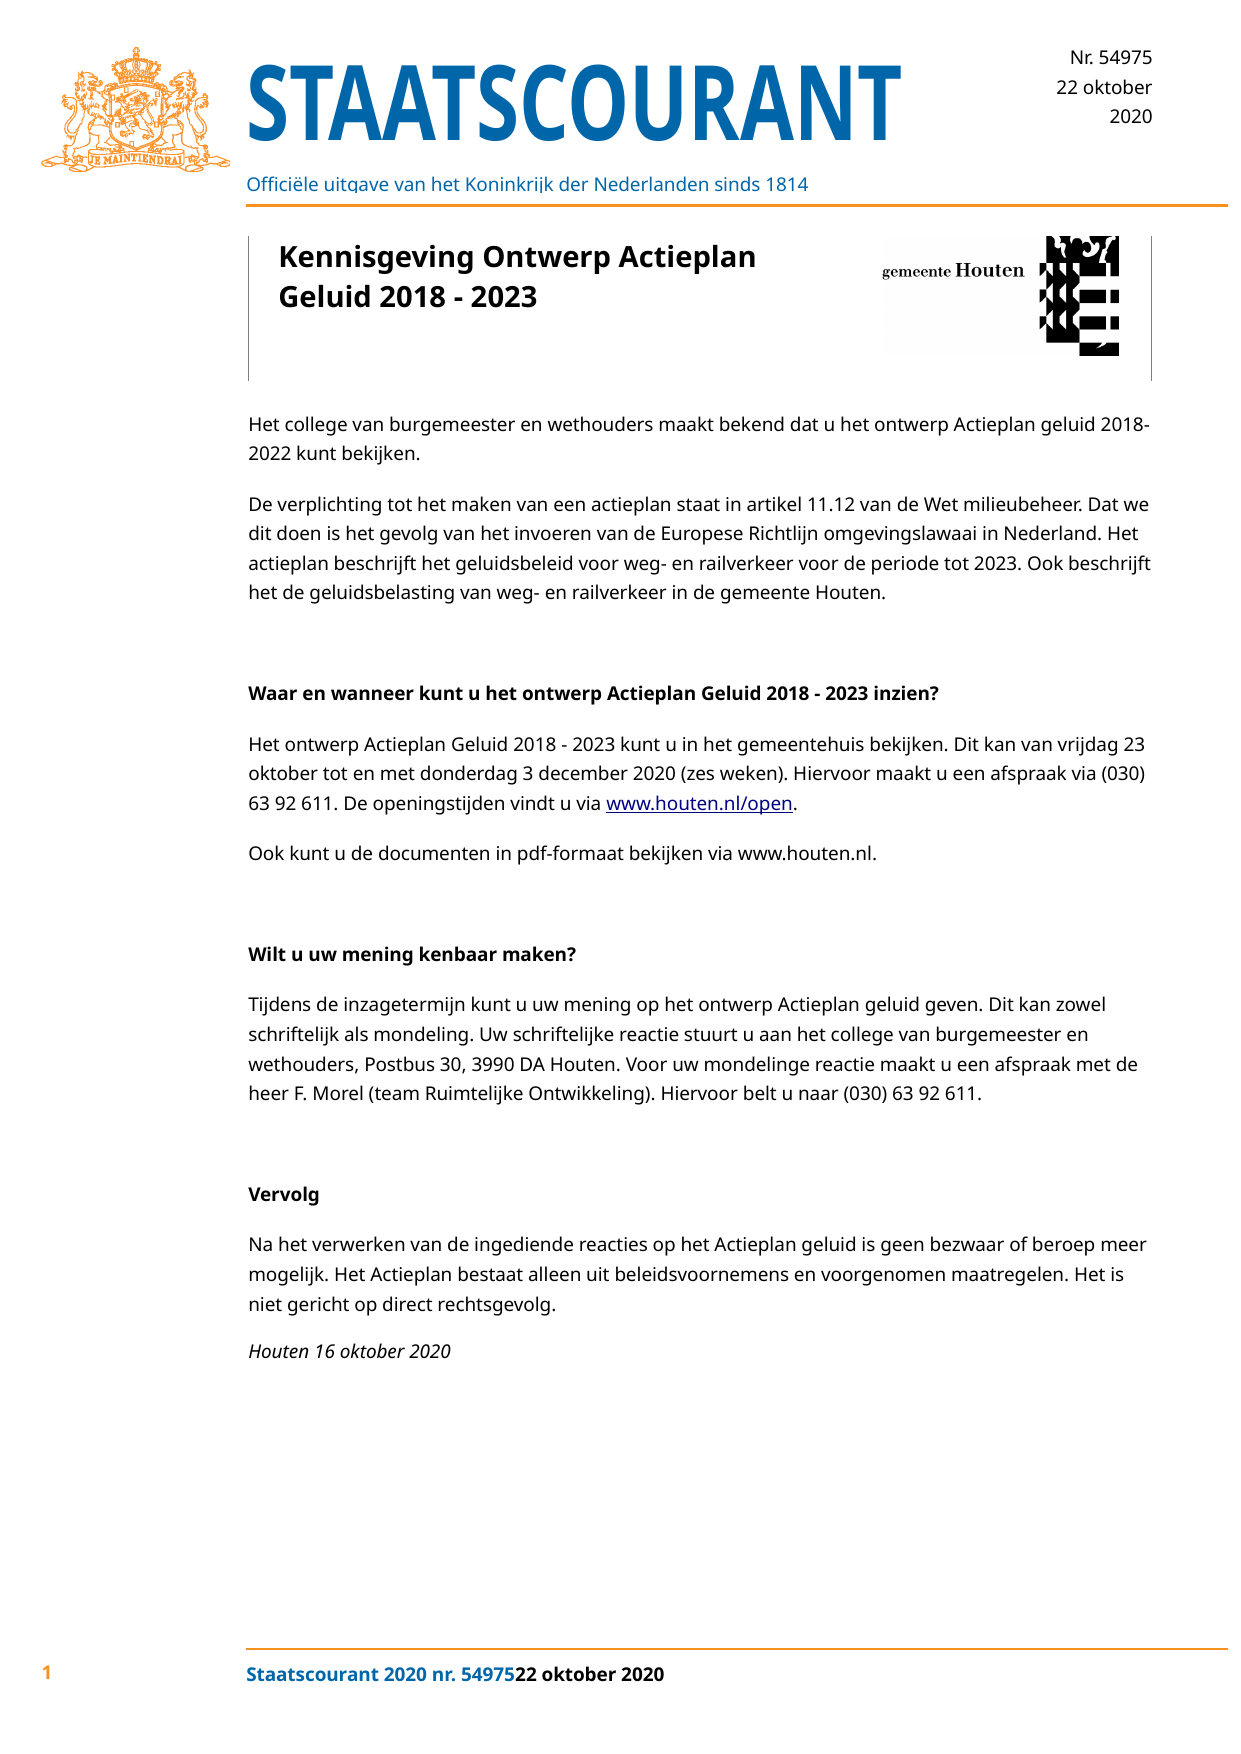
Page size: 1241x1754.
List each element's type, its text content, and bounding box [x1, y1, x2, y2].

text Houten 16 oktober 2020 [248, 1338, 1152, 1364]
text Vervolg [248, 1181, 1152, 1207]
picture [882, 236, 1119, 356]
table_header [850, 236, 1151, 381]
text Het ontwerp Actieplan Geluid 2018 - 2023 kunt u in het gemeentehuis bekijken. Dit kan van vrijdag 23 oktober tot en met donderdag 3 december 2020 (zes weken). Hiervoor maakt u een afspraak via (030) 63 92 611. De openingstijden vindt u via www.houten.nl/open. [248, 731, 1152, 816]
picture [41, 47, 231, 172]
text Het college van burgemeester en wethouders maakt bekend dat u het ontwerp Actieplan geluid 2018-2022 kunt bekijken. [248, 411, 1152, 466]
text Wilt u uw mening kenbaar maken? [248, 941, 1152, 967]
text De verplichting tot het maken van een actieplan staat in artikel 11.12 van de Wet milieubeheer. Dat we dit doen is het gevolg van het invoeren van de Europese Richtlijn omgevingslawaai in Nederland. Het actieplan beschrijft het geluidsbeleid voor weg- en railverkeer voor de periode tot 2023. Ook beschrijft het de geluidsbelasting van weg- en railverkeer in de gemeente Houten. [248, 491, 1152, 605]
text Ook kunt u de documenten in pdf-formaat bekijken via www.houten.nl. [248, 840, 1152, 866]
text Na het verwerken van de ingediende reacties op het Actieplan geluid is geen bezwaar of beroep meer mogelijk. Het Actieplan bestaat alleen uit beleidsvoornemens en voorgenomen maatregelen. Het is niet gericht op direct rechtsgevolg. [248, 1232, 1152, 1316]
text Waar en wanneer kunt u het ontwerp Actieplan Geluid 2018 - 2023 inzien? [248, 680, 1152, 706]
table_header Kennisgeving Ontwerp Actieplan Geluid 2018 - 2023 [249, 236, 850, 381]
text Tijdens de inzagetermijn kunt u uw mening op het ontwerp Actieplan geluid geven. Dit kan zowel schriftelijk als mondeling. Uw schriftelijke reactie stuurt u aan het college van burgemeester en wethouders, Postbus 30, 3990 DA Houten. Voor uw mondelinge reactie maakt u een afspraak met de heer F. Morel (team Ruimtelijke Ontwikkeling). Hiervoor belt u naar (030) 63 92 611. [248, 992, 1152, 1106]
